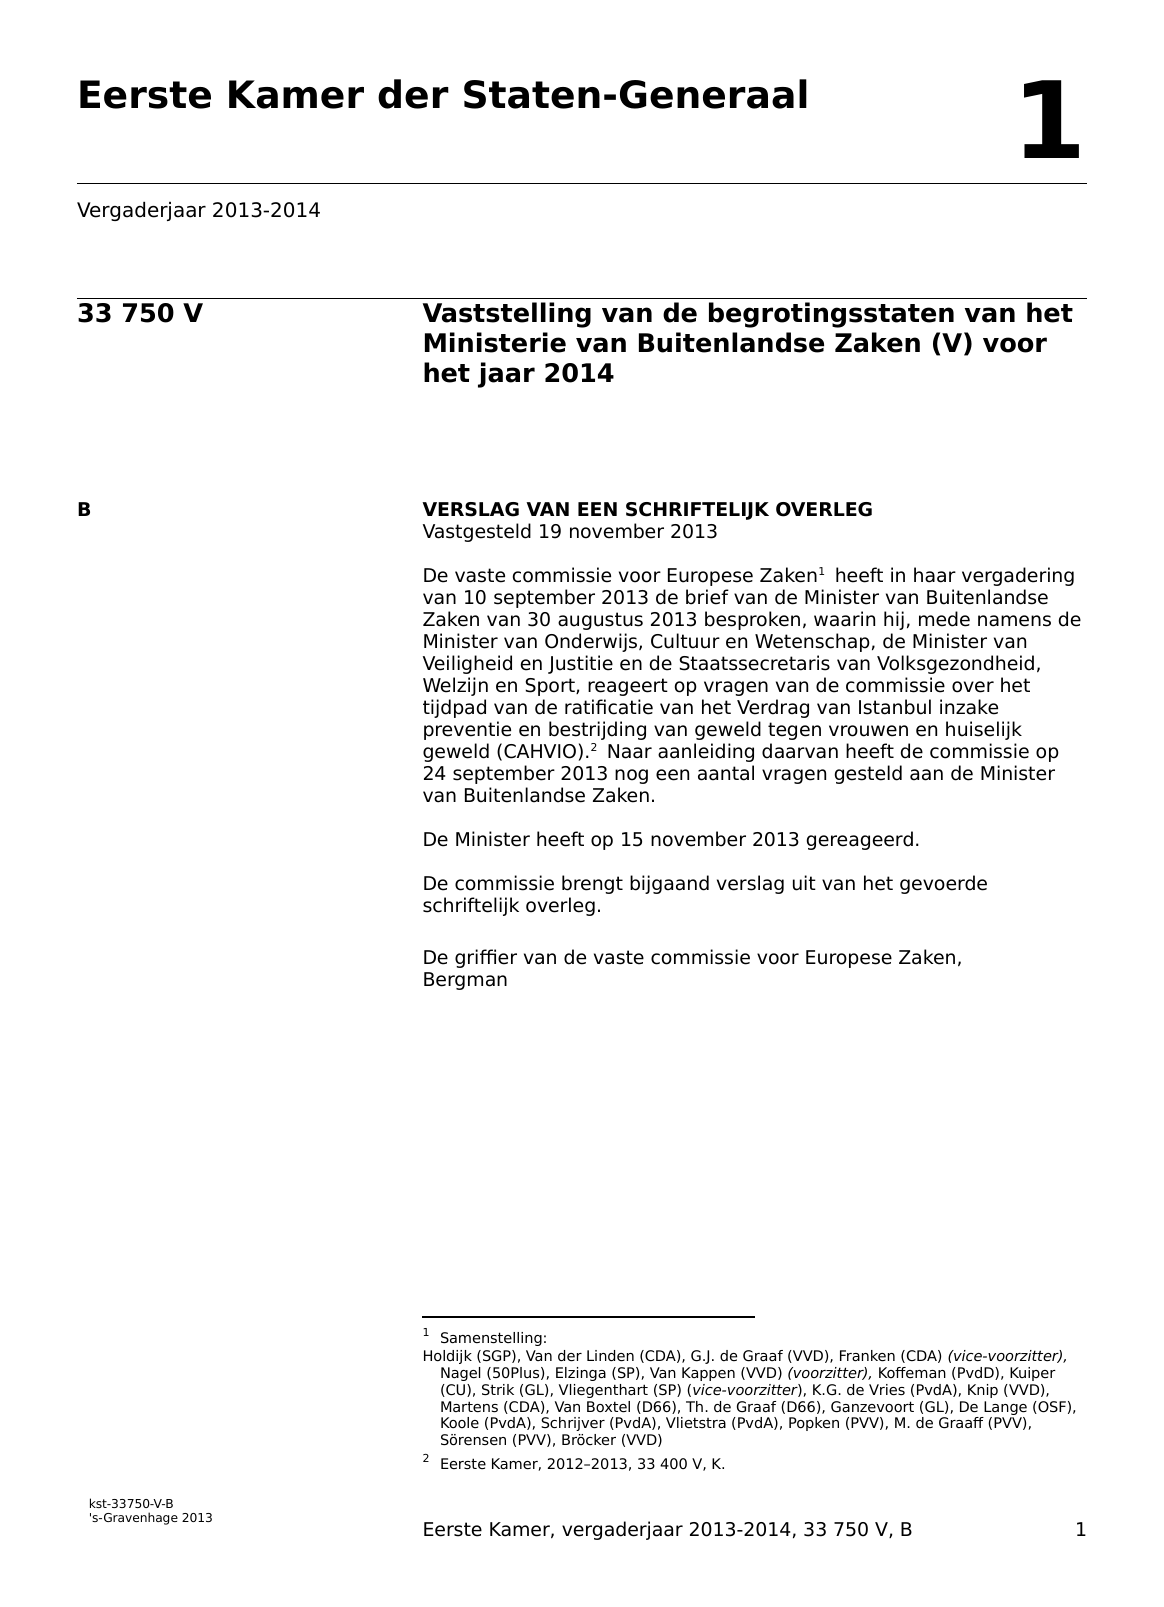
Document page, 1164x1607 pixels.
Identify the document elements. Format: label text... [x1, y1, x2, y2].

subtitle 33 750 V Vaststelling van de begrotingsstaten van het Ministerie van Buitenlandse Zaken (V) voor het jaar 2014 [77, 299, 1087, 388]
text De commissie brengt bijgaand verslag uit van het gevoerde schriftelijk overleg. [422, 873, 1087, 917]
text 's-Gravenhage 2013 [88, 1511, 323, 1525]
text Samenstelling: [422, 1326, 1087, 1348]
text Holdijk (SGP), Van der Linden (CDA), G.J. de Graaf (VVD), Franken (CDA) (vice-voorzitter), Nagel (50Plus), Elzinga (SP), Van Kappen (VVD) (voorzitter), Koffeman (PvdD), Kuiper (CU), Strik (GL), Vliegenthart (SP) (vice-voorzitter), K.G. de Vries (PvdA), Knip (VVD), Martens (CDA), Van Boxtel (D66), Th. de Graaf (D66), Ganzevoort (GL), De Lange (OSF), Koole (PvdA), Schrijver (PvdA), Vlietstra (PvdA), Popken (PVV), M. de Graaff (PVV), Sörensen (PVV), Bröcker (VVD) [422, 1348, 1087, 1449]
table_cell Vergaderjaar 2013-2014 [77, 184, 1087, 298]
text De griffier van de vaste commissie voor Europese Zaken, Bergman [422, 947, 1087, 991]
table_header 1 [886, 59, 1087, 183]
subtitle B VERSLAG VAN EEN SCHRIFTELIJK OVERLEG [77, 499, 1087, 521]
text De vaste commissie voor Europese Zaken heeft in haar vergadering van 10 september 2013 de brief van de Minister van Buitenlandse Zaken van 30 augustus 2013 besproken, waarin hij, mede namens de Minister van Onderwijs, Cultuur en Wetenschap, de Minister van Veiligheid en Justitie en de Staatssecretaris van Volksgezondheid, Welzijn en Sport, reageert op vragen van de commissie over het tijdpad van de ratificatie van het Verdrag van Istanbul inzake preventie en bestrijding van geweld tegen vrouwen en huiselijk geweld (CAHVIO). Naar aanleiding daarvan heeft de commissie op 24 september 2013 nog een aantal vragen gesteld aan de Minister van Buitenlandse Zaken. [422, 565, 1087, 807]
text kst-33750-V-B [88, 1497, 323, 1511]
table_header Eerste Kamer der Staten-Generaal [77, 59, 886, 183]
text De Minister heeft op 15 november 2013 gereageerd. [422, 829, 1087, 851]
text Vastgesteld 19 november 2013 [422, 521, 1087, 543]
text Eerste Kamer, 2012–2013, 33 400 V, K. [422, 1452, 1087, 1474]
